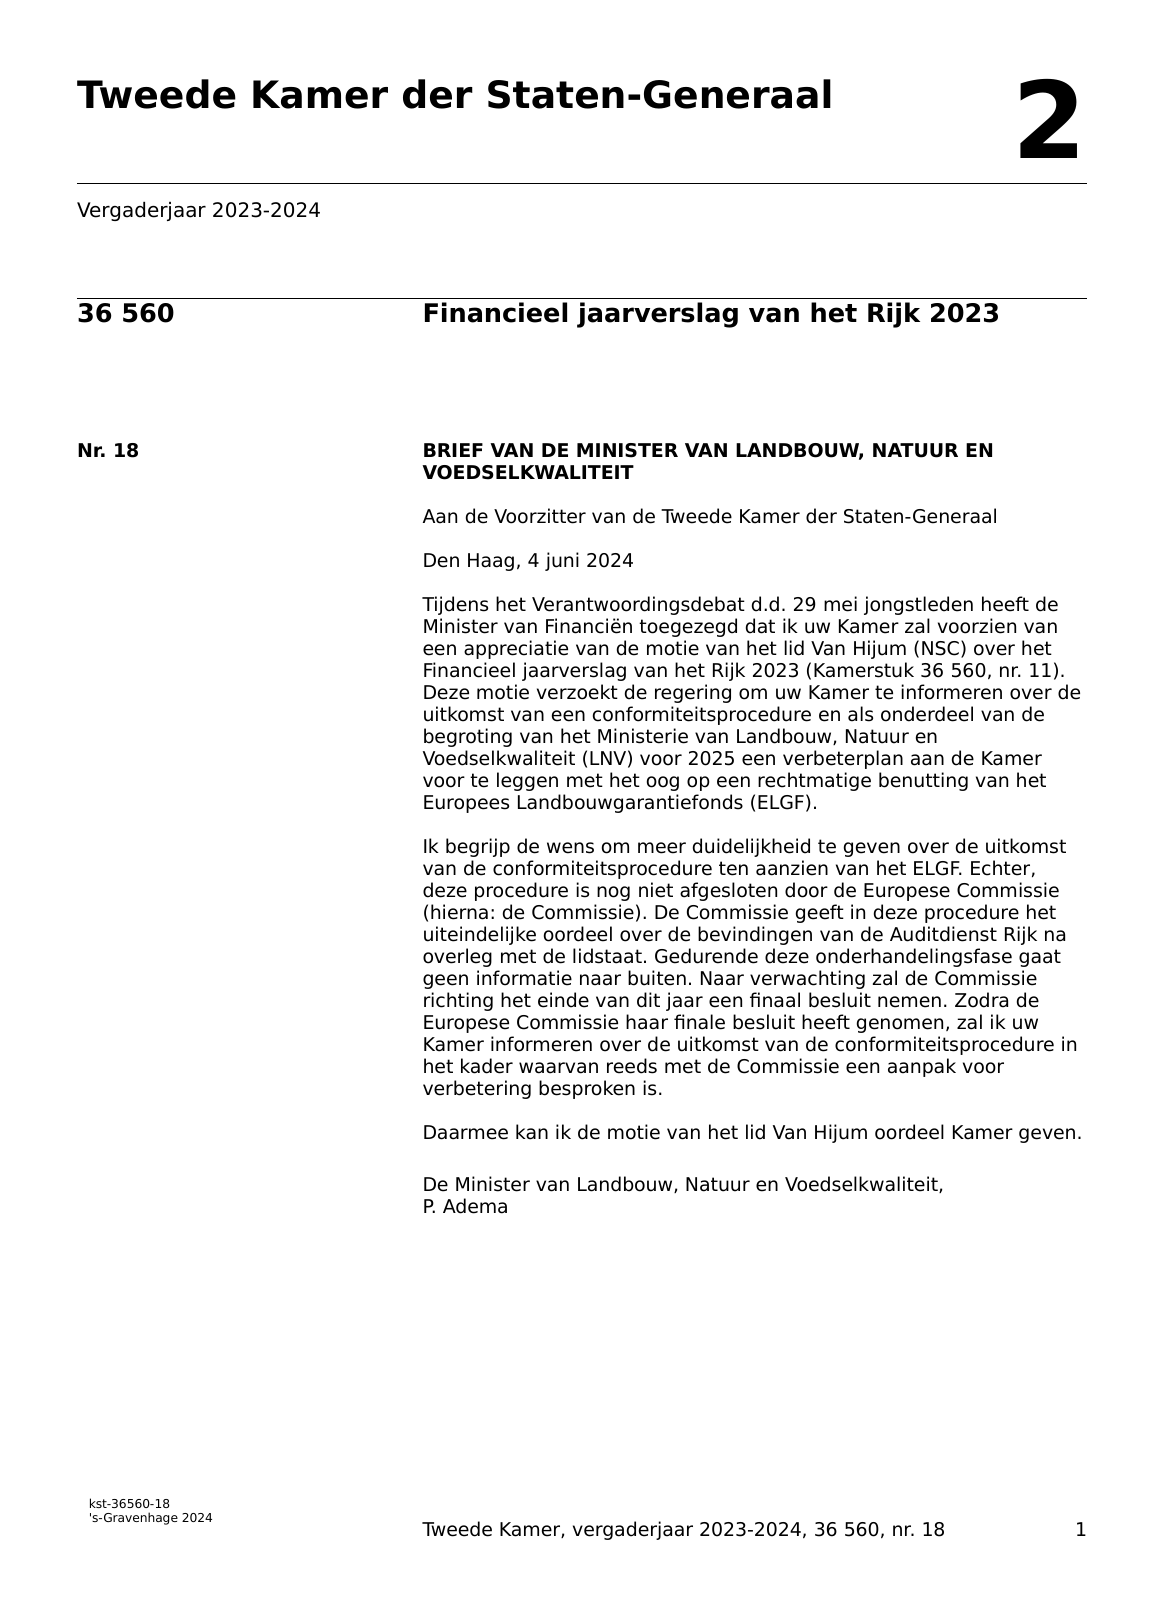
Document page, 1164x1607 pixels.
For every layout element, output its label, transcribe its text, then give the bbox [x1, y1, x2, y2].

subtitle 36 560 Financieel jaarverslag van het Rijk 2023 [77, 299, 1087, 329]
subtitle Nr. 18 BRIEF VAN DE MINISTER VAN LANDBOUW, NATUUR EN VOEDSELKWALITEIT [77, 440, 1087, 484]
table_header 2 [886, 59, 1087, 183]
text Ik begrijp de wens om meer duidelijkheid te geven over de uitkomst van de conformiteitsprocedure ten aanzien van het ELGF. Echter, deze procedure is nog niet afgesloten door de Europese Commissie (hierna: de Commissie). De Commissie geeft in deze procedure het uiteindelijke oordeel over de bevindingen van de Auditdienst Rijk na overleg met de lidstaat. Gedurende deze onderhandelingsfase gaat geen informatie naar buiten. Naar verwachting zal de Commissie richting het einde van dit jaar een finaal besluit nemen. Zodra de Europese Commissie haar finale besluit heeft genomen, zal ik uw Kamer informeren over de uitkomst van de conformiteitsprocedure in het kader waarvan reeds met de Commissie een aanpak voor verbetering besproken is. [422, 836, 1087, 1100]
text 's-Gravenhage 2024 [88, 1511, 323, 1525]
text De Minister van Landbouw, Natuur en Voedselkwaliteit, P. Adema [422, 1174, 1087, 1218]
text Den Haag, 4 juni 2024 [422, 550, 1087, 572]
text kst-36560-18 [88, 1497, 323, 1511]
text Daarmee kan ik de motie van het lid Van Hijum oordeel Kamer geven. [422, 1122, 1087, 1144]
text Tijdens het Verantwoordingsdebat d.d. 29 mei jongstleden heeft de Minister van Financiën toegezegd dat ik uw Kamer zal voorzien van een appreciatie van de motie van het lid Van Hijum (NSC) over het Financieel jaarverslag van het Rijk 2023 (Kamerstuk 36 560, nr. 11). Deze motie verzoekt de regering om uw Kamer te informeren over de uitkomst van een conformiteitsprocedure en als onderdeel van de begroting van het Ministerie van Landbouw, Natuur en Voedselkwaliteit (LNV) voor 2025 een verbeterplan aan de Kamer voor te leggen met het oog op een rechtmatige benutting van het Europees Landbouwgarantiefonds (ELGF). [422, 594, 1087, 814]
text Aan de Voorzitter van de Tweede Kamer der Staten-Generaal [422, 506, 1087, 528]
table_header Tweede Kamer der Staten-Generaal [77, 59, 886, 183]
table_cell Vergaderjaar 2023-2024 [77, 184, 1087, 298]
